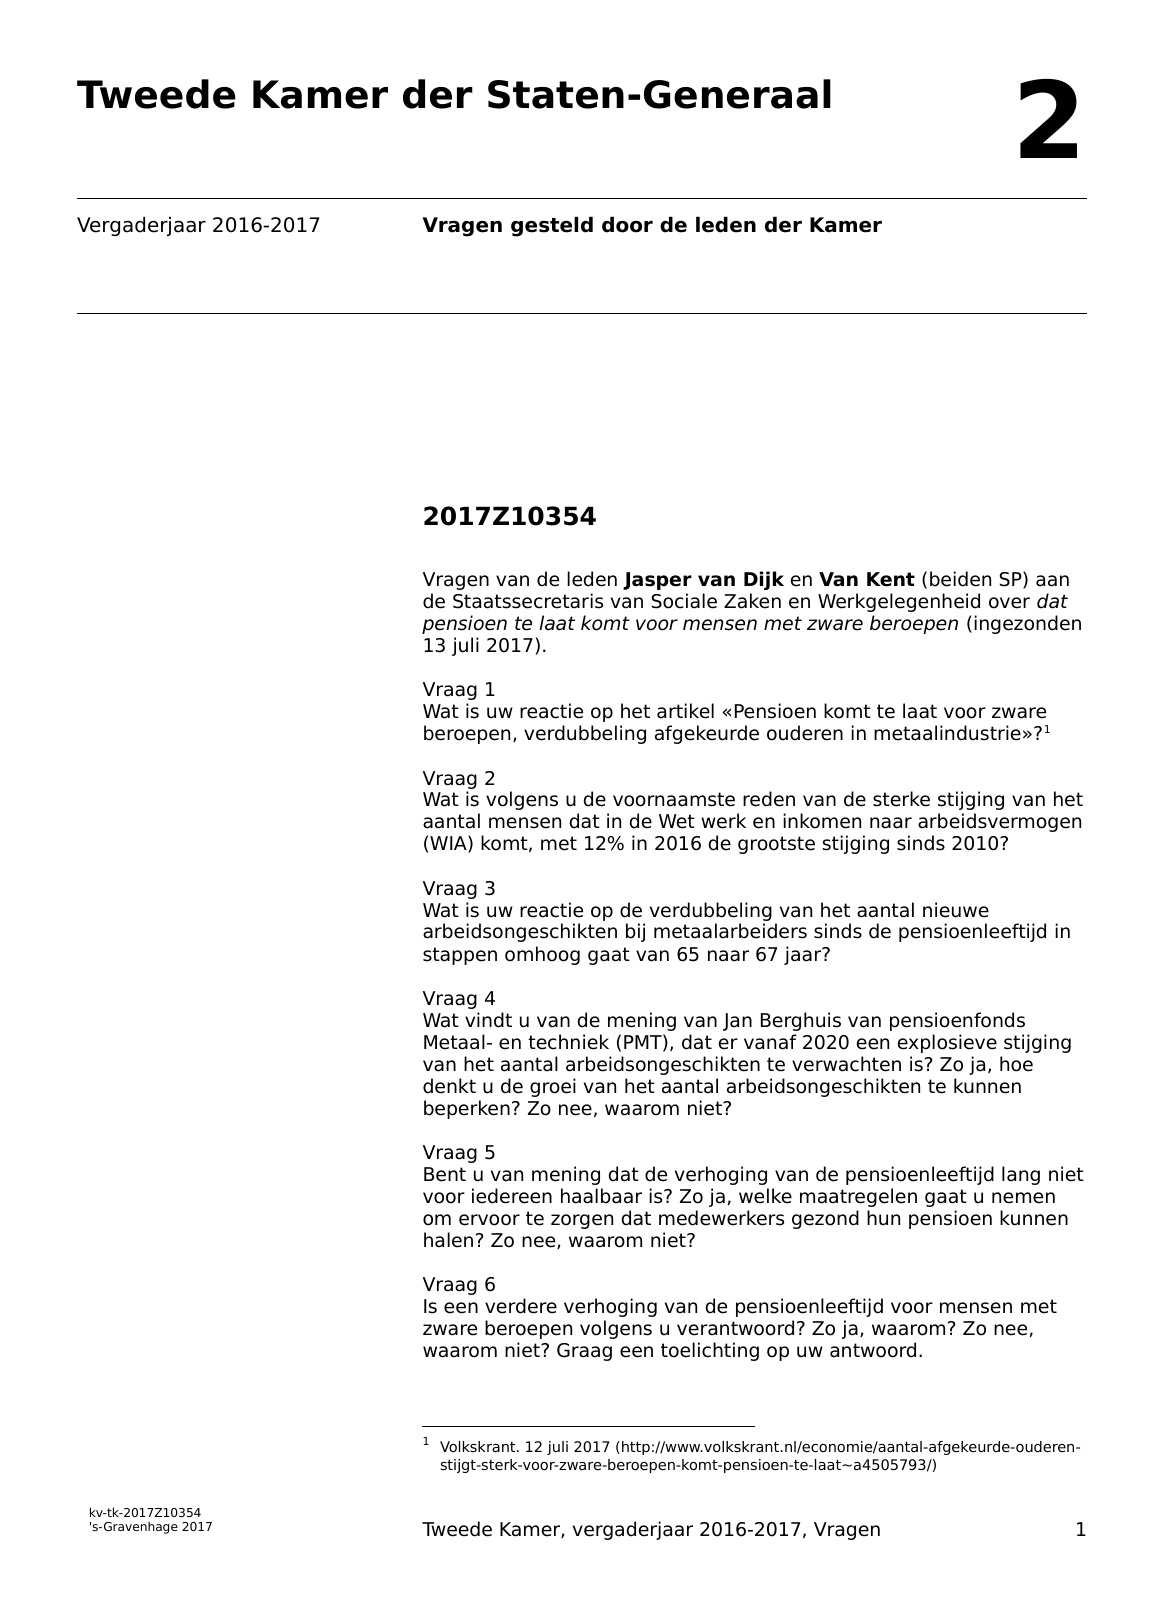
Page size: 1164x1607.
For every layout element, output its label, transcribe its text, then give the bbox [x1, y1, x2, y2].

text Wat is volgens u de voornaamste reden van de sterke stijging van het aantal mensen dat in de Wet werk en inkomen naar arbeidsvermogen (WIA) komt, met 12% in 2016 de grootste stijging sinds 2010? [422, 789, 1087, 855]
text Wat is uw reactie op het artikel «Pensioen komt te laat voor zware beroepen, verdubbeling afgekeurde ouderen in metaalindustrie»? [422, 701, 1087, 745]
text Vraag 1 [422, 679, 1087, 701]
text Is een verdere verhoging van de pensioenleeftijd voor mensen met zware beroepen volgens u verantwoord? Zo ja, waarom? Zo nee, waarom niet? Graag een toelichting op uw antwoord. [422, 1296, 1087, 1362]
text 2017Z10354 [422, 502, 1087, 531]
text Vraag 3 [422, 877, 1087, 899]
text Wat is uw reactie op de verdubbeling van het aantal nieuwe arbeidsongeschikten bij metaalarbeiders sinds de pensioenleeftijd in stappen omhoog gaat van 65 naar 67 jaar? [422, 899, 1087, 965]
text Vragen van de leden Jasper van Dijk en Van Kent (beiden SP) aan de Staatssecretaris van Sociale Zaken en Werkgelegenheid over dat pensioen te laat komt voor mensen met zware beroepen (ingezonden 13 juli 2017). [422, 569, 1087, 657]
table_header 2 [886, 59, 1087, 198]
text Bent u van mening dat de verhoging van de pensioenleeftijd lang niet voor iedereen haalbaar is? Zo ja, welke maatregelen gaat u nemen om ervoor te zorgen dat medewerkers gezond hun pensioen kunnen halen? Zo nee, waarom niet? [422, 1164, 1087, 1252]
text Volkskrant. 12 juli 2017 (http://www.volkskrant.nl/economie/aantal-afgekeurde-ouderen-stijgt-sterk-voor-zware-beroepen-komt-pensioen-te-laat~a4505793/) [422, 1435, 1087, 1474]
text Vraag 6 [422, 1274, 1087, 1296]
table_cell Vergaderjaar 2016-2017 [77, 199, 422, 313]
text Vraag 5 [422, 1142, 1087, 1164]
table_header Tweede Kamer der Staten-Generaal [77, 59, 886, 198]
text Wat vindt u van de mening van Jan Berghuis van pensioenfonds Metaal- en techniek (PMT), dat er vanaf 2020 een explosieve stijging van het aantal arbeidsongeschikten te verwachten is? Zo ja, hoe denkt u de groei van het aantal arbeidsongeschikten te kunnen beperken? Zo nee, waarom niet? [422, 1009, 1087, 1119]
text kv-tk-2017Z10354 [88, 1506, 323, 1520]
text Vraag 2 [422, 767, 1087, 789]
text 's-Gravenhage 2017 [88, 1520, 323, 1534]
table_cell Vragen gesteld door de leden der Kamer [422, 199, 1087, 313]
text Vraag 4 [422, 988, 1087, 1009]
